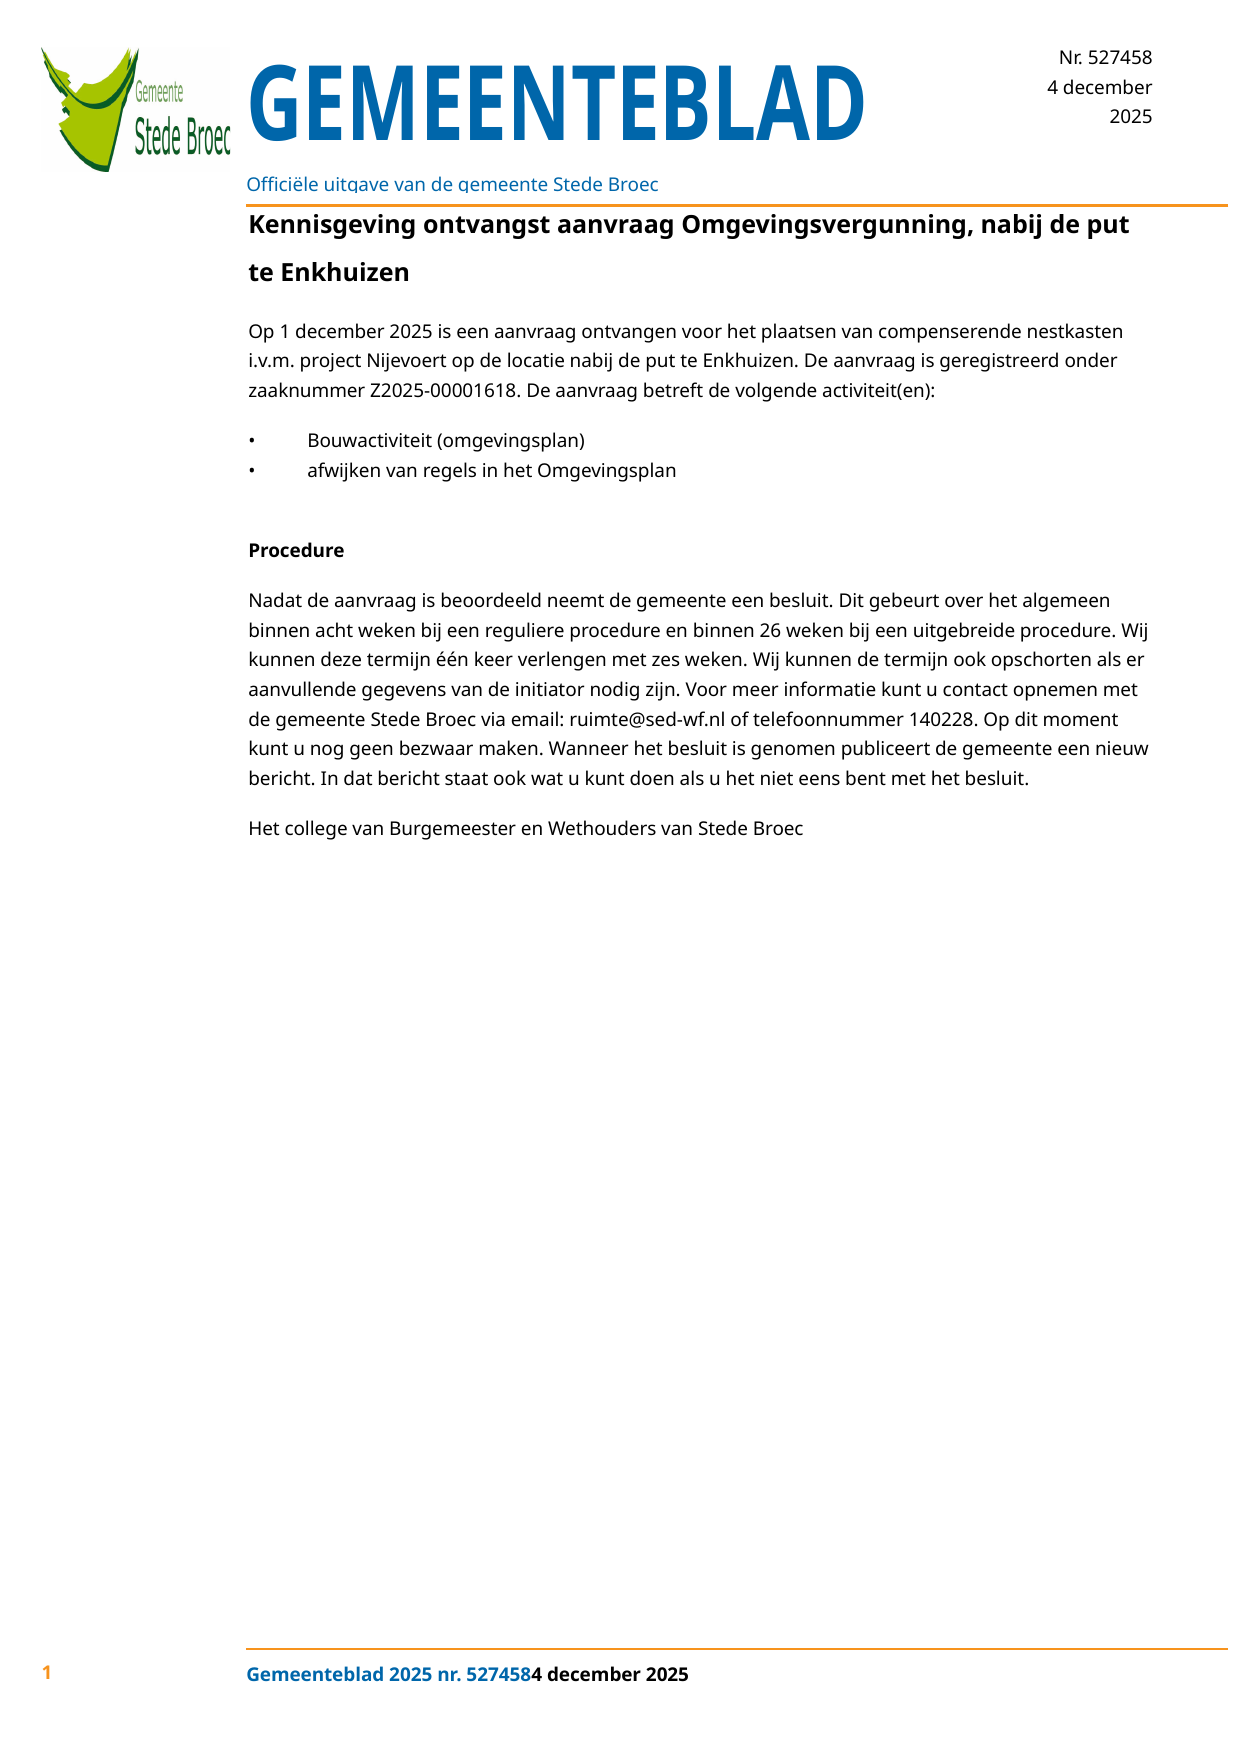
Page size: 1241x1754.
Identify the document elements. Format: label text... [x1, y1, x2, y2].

text Op 1 december 2025 is een aanvraag ontvangen voor het plaatsen van compenserende nestkasten i.v.m. project Nijevoert op de locatie nabij de put te Enkhuizen. De aanvraag is geregistreerd onder zaaknummer Z2025-00001618. De aanvraag betreft de volgende activiteit(en): [248, 318, 1152, 403]
text Het college van Burgemeester en Wethouders van Stede Broec [248, 815, 1152, 841]
list afwijken van regels in het Omgevingsplan [248, 457, 1152, 483]
picture [41, 47, 231, 172]
text Procedure [248, 537, 1152, 563]
text Kennisgeving ontvangst aanvraag Omgevingsvergunning, nabij de put te Enkhuizen [248, 207, 1152, 288]
list Bouwactiviteit (omgevingsplan) [248, 427, 1152, 453]
text Nadat de aanvraag is beoordeeld neemt de gemeente een besluit. Dit gebeurt over het algemeen binnen acht weken bij een reguliere procedure en binnen 26 weken bij een uitgebreide procedure. Wij kunnen deze termijn één keer verlengen met zes weken. Wij kunnen de termijn ook opschorten als er aanvullende gegevens van de initiator nodig zijn. Voor meer informatie kunt u contact opnemen met de gemeente Stede Broec via email: ruimte@sed-wf.nl of telefoonnummer 140228. Op dit moment kunt u nog geen bezwaar maken. Wanneer het besluit is genomen publiceert de gemeente een nieuw bericht. In dat bericht staat ook wat u kunt doen als u het niet eens bent met het besluit. [248, 587, 1152, 791]
